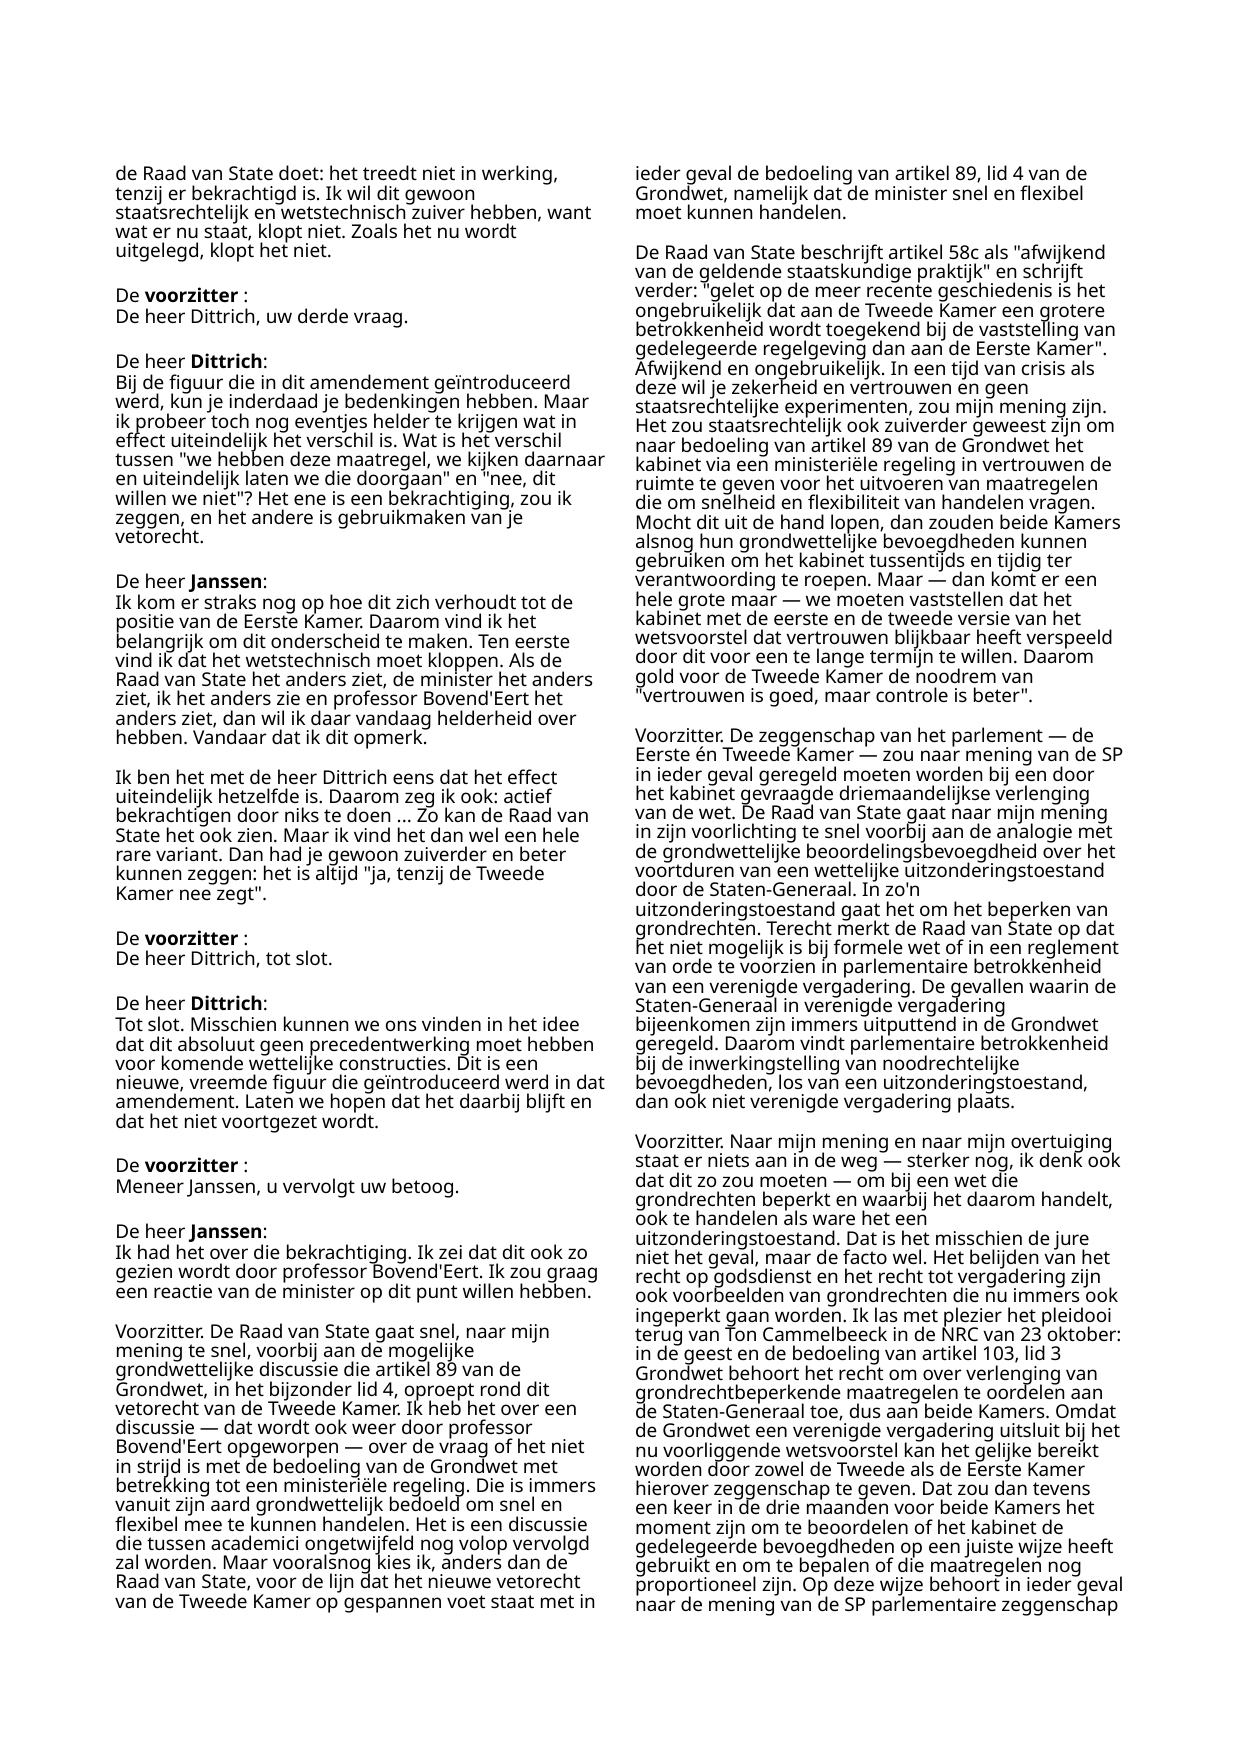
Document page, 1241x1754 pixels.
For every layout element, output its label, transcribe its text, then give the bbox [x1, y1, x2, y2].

text De voorzitter : [115, 282, 605, 308]
text De voorzitter : [115, 925, 605, 950]
text Voorzitter. Naar mijn mening en naar mijn overtuiging staat er niets aan in de weg — sterker nog, ik denk ook dat dit zo zou moeten — om bij een wet die grondrechten beperkt en waarbij het daarom handelt, ook te handelen als ware het een uitzonderingstoestand. Dat is het misschien de jure niet het geval, maar de facto wel. Het belijden van het recht op godsdienst en het recht tot vergadering zijn ook voorbeelden van grondrechten die nu immers ook ingeperkt gaan worden. Ik las met plezier het pleidooi terug van Ton Cammelbeeck in de NRC van 23 oktober: in de geest en de bedoeling van artikel 103, lid 3 Grondwet behoort het recht om over verlenging van grondrechtbeperkende maatregelen te oordelen aan de Staten-Generaal toe, dus aan beide Kamers. Omdat de Grondwet een verenigde vergadering uitsluit bij het nu voorliggende wetsvoorstel kan het gelijke bereikt worden door zowel de Tweede als de Eerste Kamer hierover zeggenschap te geven. Dat zou dan tevens een keer in de drie maanden voor beide Kamers het moment zijn om te beoordelen of het kabinet de gedelegeerde bevoegdheden op een juiste wijze heeft gebruikt en om te bepalen of die maatregelen nog proportioneel zijn. Op deze wijze behoort in ieder geval naar de mening van de SP parlementaire zeggenschap [635, 1133, 1125, 1615]
text De heer Janssen: [115, 1218, 605, 1244]
text Bij de figuur die in dit amendement geïntroduceerd werd, kun je inderdaad je bedenkingen hebben. Maar ik probeer toch nog eventjes helder te krijgen wat in effect uiteindelijk het verschil is. Wat is het verschil tussen "we hebben deze maatregel, we kijken daarnaar en uiteindelijk laten we die doorgaan" en "nee, dit willen we niet"? Het ene is een bekrachtiging, zou ik zeggen, en het andere is gebruikmaken van je vetorecht. [115, 374, 605, 547]
text De heer Dittrich: [115, 991, 605, 1016]
text De heer Janssen: [115, 568, 605, 594]
text De Raad van State beschrijft artikel 58c als "afwijkend van de geldende staatskundige praktijk" en schrijft verder: "gelet op de meer recente geschiedenis is het ongebruikelijk dat aan de Tweede Kamer een grotere betrokkenheid wordt toegekend bij de vaststelling van gedelegeerde regelgeving dan aan de Eerste Kamer". Afwijkend en ongebruikelijk. In een tijd van crisis als deze wil je zekerheid en vertrouwen en geen staatsrechtelijke experimenten, zou mijn mening zijn. Het zou staatsrechtelijk ook zuiverder geweest zijn om naar bedoeling van artikel 89 van de Grondwet het kabinet via een ministeriële regeling in vertrouwen de ruimte te geven voor het uitvoeren van maatregelen die om snelheid en flexibiliteit van handelen vragen. Mocht dit uit de hand lopen, dan zouden beide Kamers alsnog hun grondwettelijke bevoegdheden kunnen gebruiken om het kabinet tussentijds en tijdig ter verantwoording te roepen. Maar — dan komt er een hele grote maar — we moeten vaststellen dat het kabinet met de eerste en de tweede versie van het wetsvoorstel dat vertrouwen blijkbaar heeft verspeeld door dit voor een te lange termijn te willen. Daarom gold voor de Tweede Kamer de noodrem van "vertrouwen is goed, maar controle is beter". [635, 244, 1125, 706]
text Ik ben het met de heer Dittrich eens dat het effect uiteindelijk hetzelfde is. Daarom zeg ik ook: actief bekrachtigen door niks te doen ... Zo kan de Raad van State het ook zien. Maar ik vind het dan wel een hele rare variant. Dan had je gewoon zuiverder en beter kunnen zeggen: het is altijd "ja, tenzij de Tweede Kamer nee zegt". [115, 769, 605, 904]
text Voorzitter. De Raad van State gaat snel, naar mijn mening te snel, voorbij aan de mogelijke grondwettelijke discussie die artikel 89 van de Grondwet, in het bijzonder lid 4, oproept rond dit vetorecht van de Tweede Kamer. Ik heb het over een discussie — dat wordt ook weer door professor Bovend'Eert opgeworpen — over de vraag of het niet in strijd is met de bedoeling van de Grondwet met betrekking tot een ministeriële regeling. Die is immers vanuit zijn aard grondwettelijk bedoeld om snel en flexibel mee te kunnen handelen. Het is een discussie die tussen academici ongetwijfeld nog volop vervolgd zal worden. Maar vooralsnog kies ik, anders dan de Raad van State, voor de lijn dat het nieuwe vetorecht van de Tweede Kamer op gespannen voet staat met in [115, 1323, 605, 1612]
text Ik had het over die bekrachtiging. Ik zei dat dit ook zo gezien wordt door professor Bovend'Eert. Ik zou graag een reactie van de minister op dit punt willen hebben. [115, 1244, 605, 1302]
text De heer Dittrich, uw derde vraag. [115, 308, 605, 327]
text Meneer Janssen, u vervolgt uw betoog. [115, 1178, 605, 1198]
text Voorzitter. De zeggenschap van het parlement — de Eerste én Tweede Kamer — zou naar mening van de SP in ieder geval geregeld moeten worden bij een door het kabinet gevraagde driemaandelijkse verlenging van de wet. De Raad van State gaat naar mijn mening in zijn voorlichting te snel voorbij aan de analogie met de grondwettelijke beoordelingsbevoegdheid over het voortduren van een wettelijke uitzonderingstoestand door de Staten-Generaal. In zo'n uitzonderingstoestand gaat het om het beperken van grondrechten. Terecht merkt de Raad van State op dat het niet mogelijk is bij formele wet of in een reglement van orde te voorzien in parlementaire betrokkenheid van een verenigde vergadering. De gevallen waarin de Staten-Generaal in verenigde vergadering bijeenkomen zijn immers uitputtend in de Grondwet geregeld. Daarom vindt parlementaire betrokkenheid bij de inwerkingstelling van noodrechtelijke bevoegdheden, los van een uitzonderingstoestand, dan ook niet verenigde vergadering plaats. [635, 727, 1125, 1112]
text Ik kom er straks nog op hoe dit zich verhoudt tot de positie van de Eerste Kamer. Daarom vind ik het belangrijk om dit onderscheid te maken. Ten eerste vind ik dat het wetstechnisch moet kloppen. Als de Raad van State het anders ziet, de minister het anders ziet, ik het anders zie en professor Bovend'Eert het anders ziet, dan wil ik daar vandaag helderheid over hebben. Vandaar dat ik dit opmerk. [115, 594, 605, 748]
text de Raad van State doet: het treedt niet in werking, tenzij er bekrachtigd is. Ik wil dit gewoon staatsrechtelijk en wetstechnisch zuiver hebben, want wat er nu staat, klopt niet. Zoals het nu wordt uitgelegd, klopt het niet. [115, 165, 605, 262]
text De voorzitter : [115, 1153, 605, 1178]
text De heer Dittrich: [115, 348, 605, 374]
text De heer Dittrich, tot slot. [115, 950, 605, 970]
text ieder geval de bedoeling van artikel 89, lid 4 van de Grondwet, namelijk dat de minister snel en flexibel moet kunnen handelen. [635, 165, 1125, 223]
text Tot slot. Misschien kunnen we ons vinden in het idee dat dit absoluut geen precedentwerking moet hebben voor komende wettelijke constructies. Dit is een nieuwe, vreemde figuur die geïntroduceerd werd in dat amendement. Laten we hopen dat het daarbij blijft en dat het niet voortgezet wordt. [115, 1016, 605, 1132]
